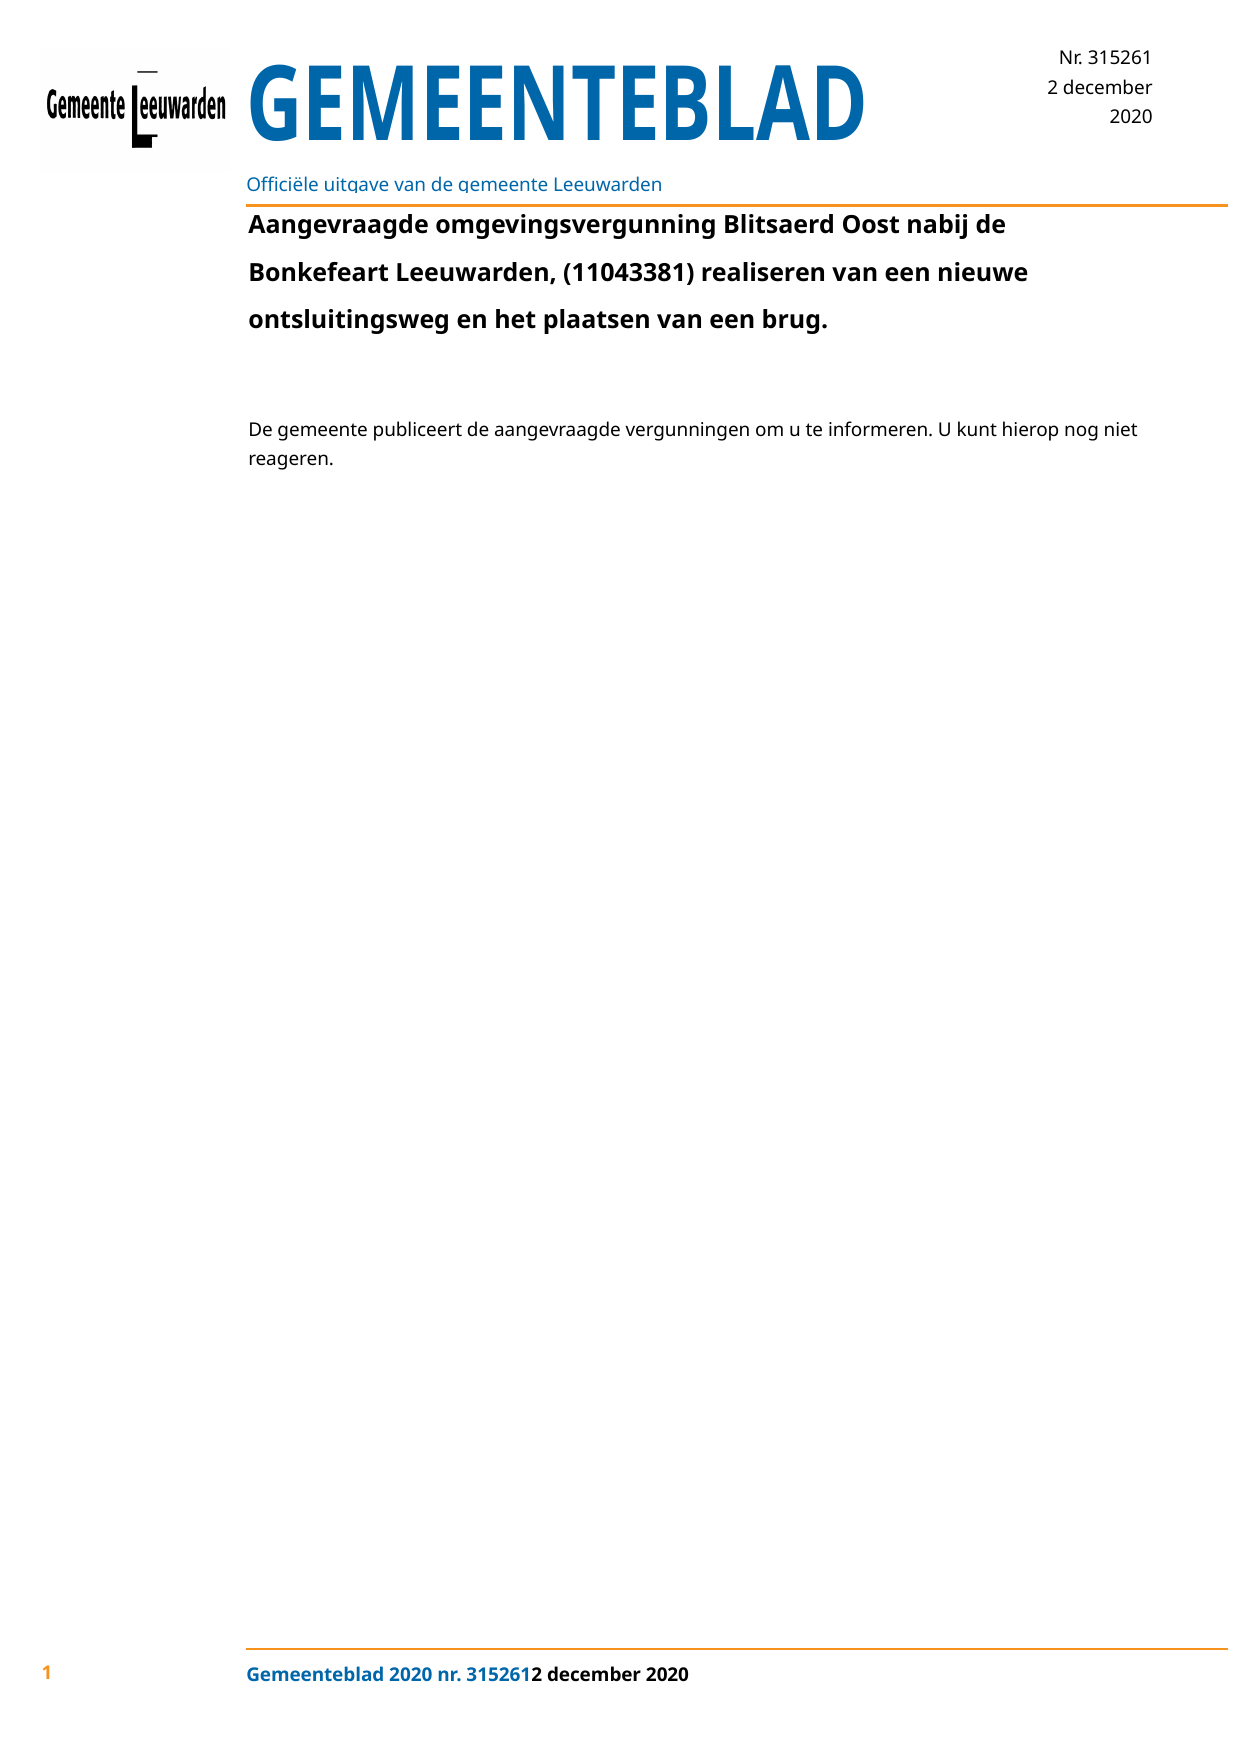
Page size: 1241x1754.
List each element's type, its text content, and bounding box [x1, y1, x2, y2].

text De gemeente publiceert de aangevraagde vergunningen om u te informeren. U kunt hierop nog niet reageren. [248, 416, 1152, 471]
text Aangevraagde omgevingsvergunning Blitsaerd Oost nabij de Bonkefeart Leeuwarden, (11043381) realiseren van een nieuwe ontsluitingsweg en het plaatsen van een brug. [248, 207, 1152, 336]
picture [41, 47, 231, 172]
